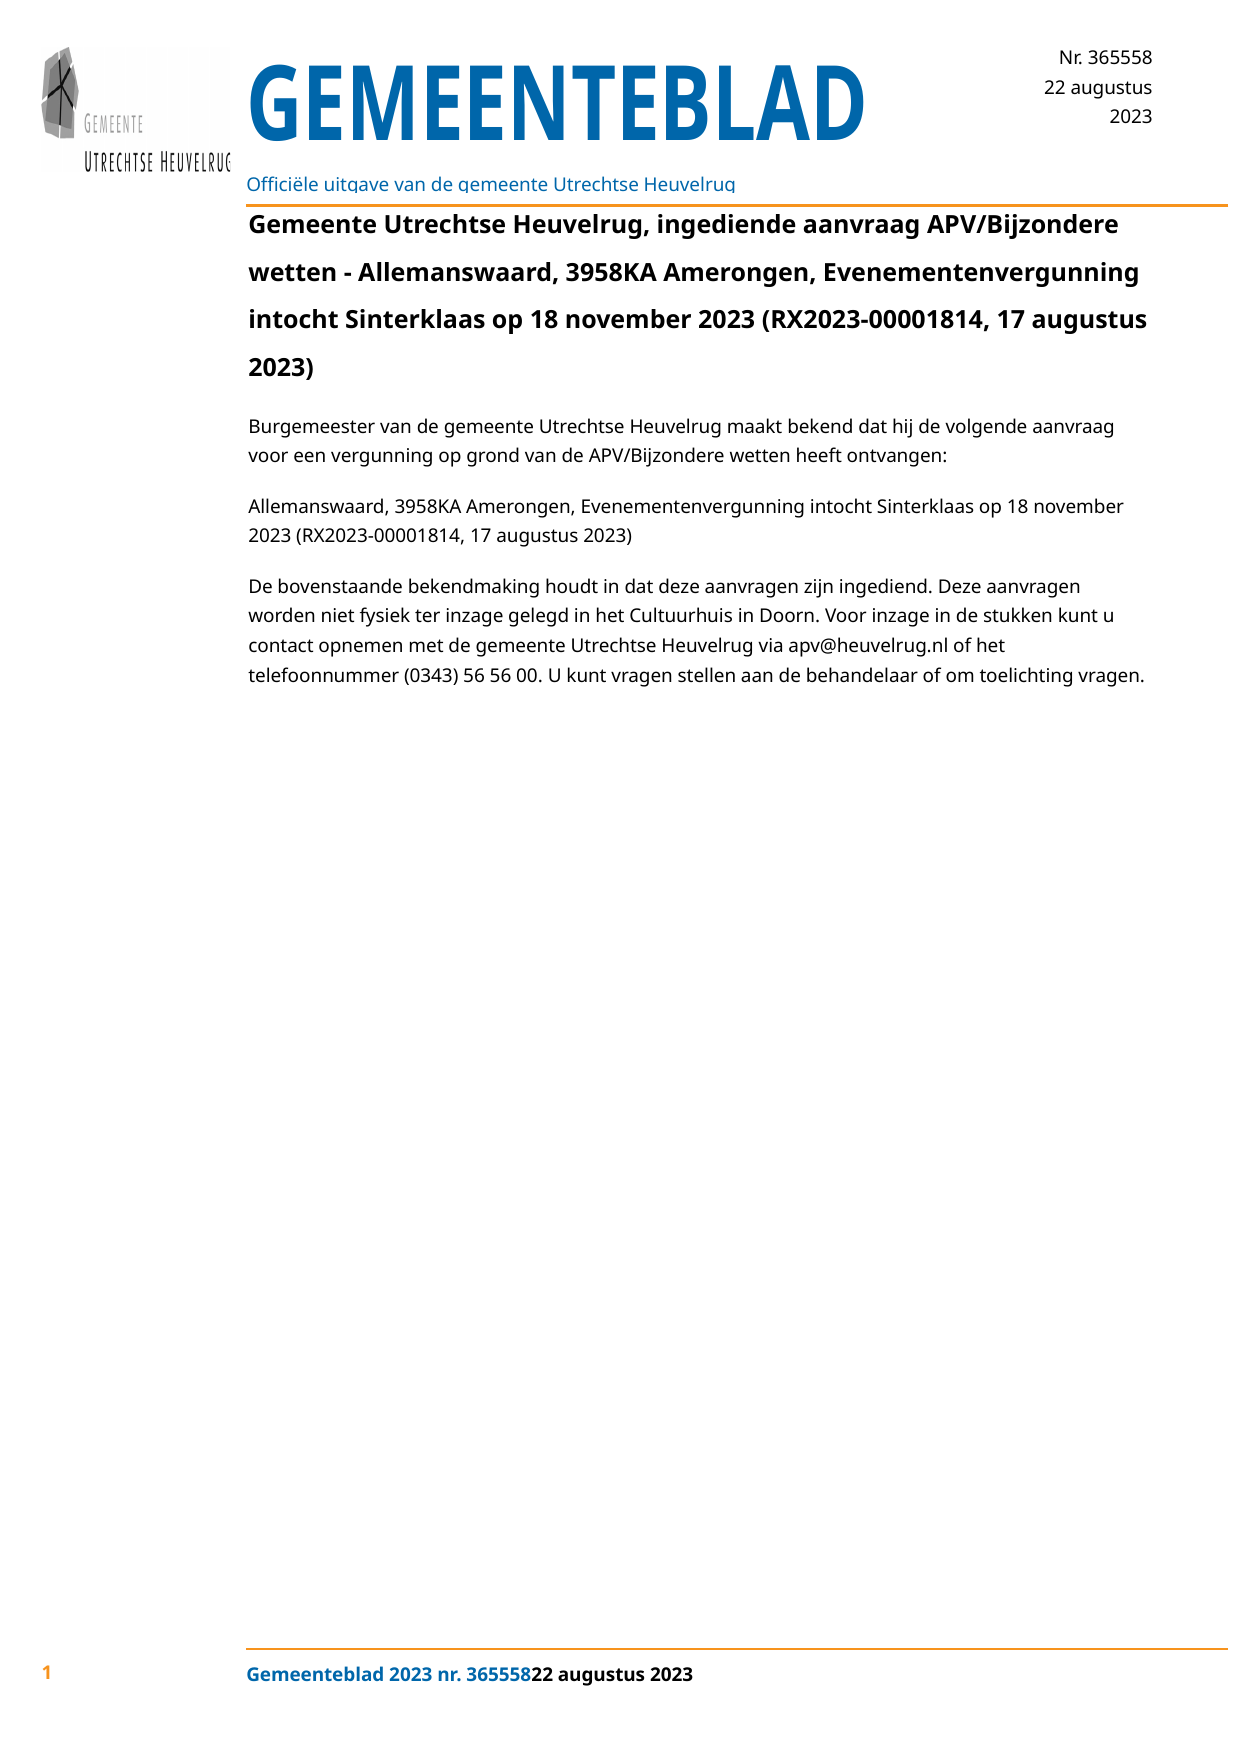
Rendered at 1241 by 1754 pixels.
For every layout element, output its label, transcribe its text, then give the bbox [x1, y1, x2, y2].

text Gemeente Utrechtse Heuvelrug, ingediende aanvraag APV/Bijzondere wetten - Allemanswaard, 3958KA Amerongen, Evenementenvergunning intocht Sinterklaas op 18 november 2023 (RX2023-00001814, 17 augustus 2023) [248, 207, 1152, 384]
picture [41, 47, 231, 172]
text De bovenstaande bekendmaking houdt in dat deze aanvragen zijn ingediend. Deze aanvragen worden niet fysiek ter inzage gelegd in het Cultuurhuis in Doorn. Voor inzage in de stukken kunt u contact opnemen met de gemeente Utrechtse Heuvelrug via apv@heuvelrug.nl of het telefoonnummer (0343) 56 56 00. U kunt vragen stellen aan de behandelaar of om toelichting vragen. [248, 573, 1152, 688]
text Allemanswaard, 3958KA Amerongen, Evenementenvergunning intocht Sinterklaas op 18 november 2023 (RX2023-00001814, 17 augustus 2023) [248, 493, 1152, 548]
text Burgemeester van de gemeente Utrechtse Heuvelrug maakt bekend dat hij de volgende aanvraag voor een vergunning op grond van de APV/Bijzondere wetten heeft ontvangen: [248, 413, 1152, 468]
